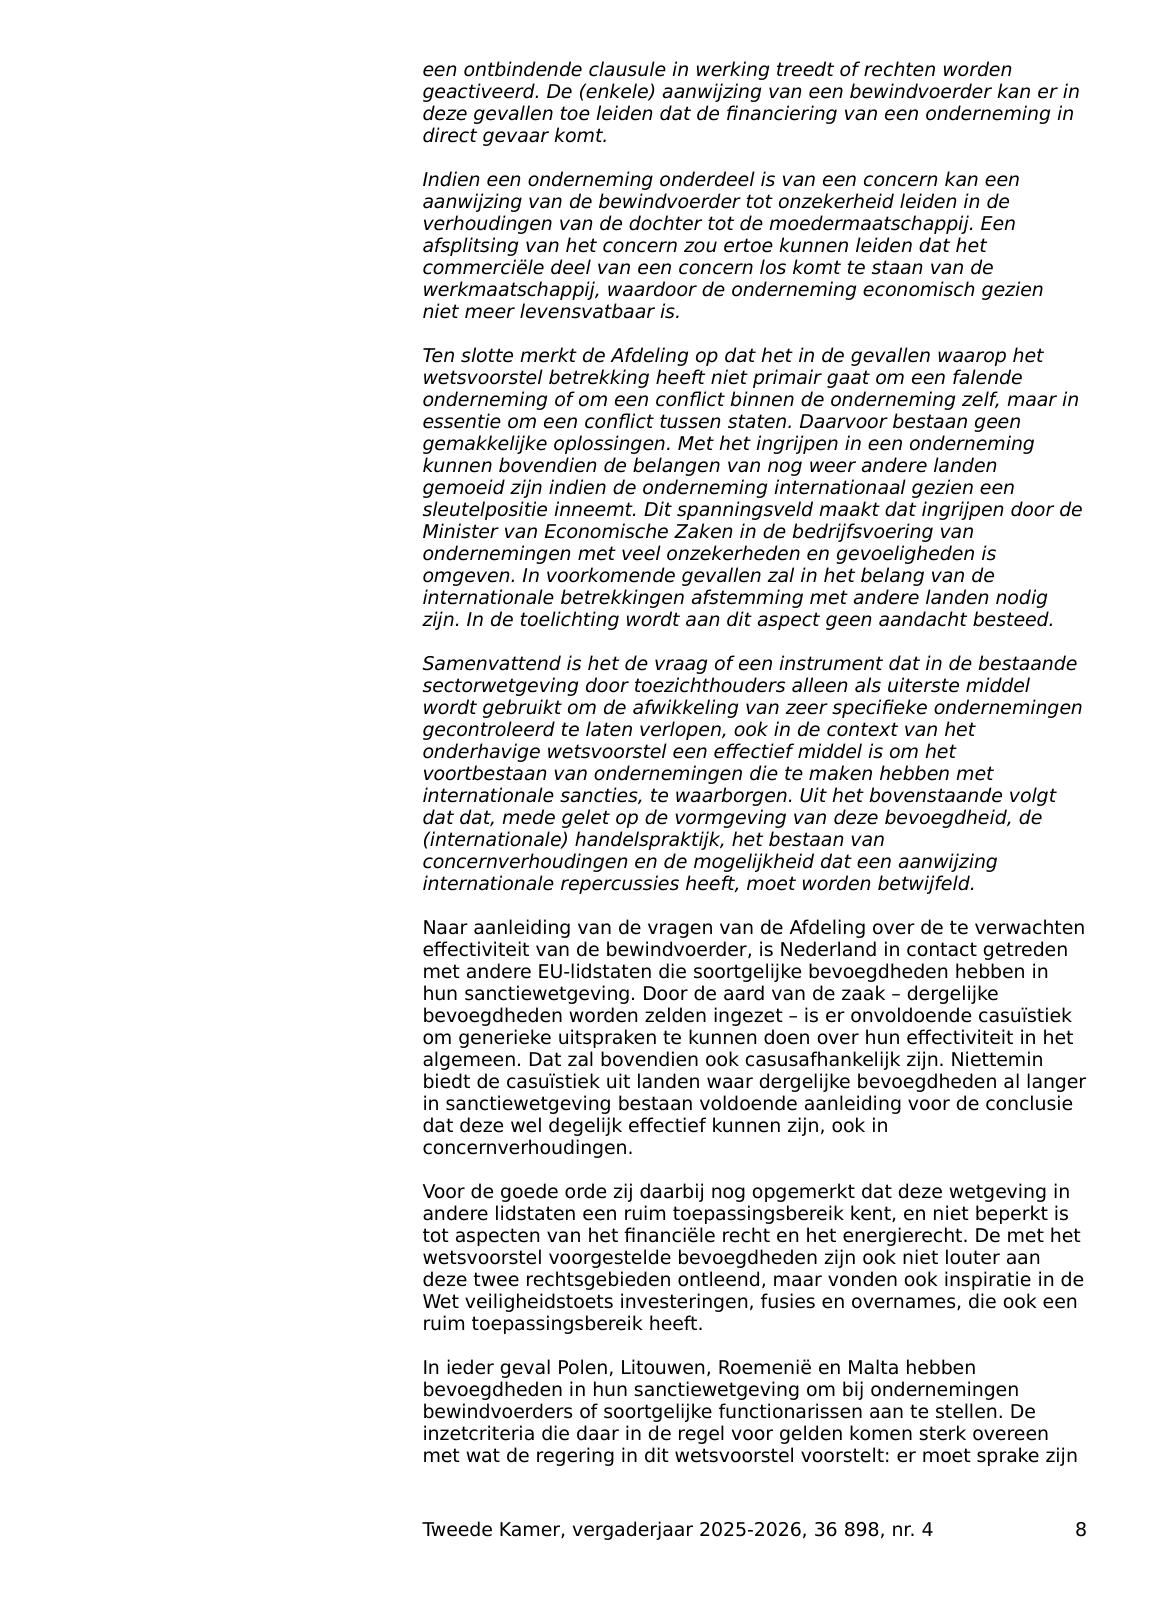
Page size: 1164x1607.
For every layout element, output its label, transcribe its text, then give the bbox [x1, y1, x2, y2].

text Samenvattend is het de vraag of een instrument dat in de bestaande sectorwetgeving door toezichthouders alleen als uiterste middel wordt gebruikt om de afwikkeling van zeer specifieke ondernemingen gecontroleerd te laten verlopen, ook in de context van het onderhavige wetsvoorstel een effectief middel is om het voortbestaan van ondernemingen die te maken hebben met internationale sancties, te waarborgen. Uit het bovenstaande volgt dat dat, mede gelet op de vormgeving van deze bevoegdheid, de (internationale) handelspraktijk, het bestaan van concernverhoudingen en de mogelijkheid dat een aanwijzing internationale repercussies heeft, moet worden betwijfeld. [422, 653, 1087, 895]
text In ieder geval Polen, Litouwen, Roemenië en Malta hebben bevoegdheden in hun sanctiewetgeving om bij ondernemingen bewindvoerders of soortgelijke functionarissen aan te stellen. De inzetcriteria die daar in de regel voor gelden komen sterk overeen met wat de regering in dit wetsvoorstel voorstelt: er moet sprake zijn [422, 1357, 1087, 1467]
text Naar aanleiding van de vragen van de Afdeling over de te verwachten effectiviteit van de bewindvoerder, is Nederland in contact getreden met andere EU-lidstaten die soortgelijke bevoegdheden hebben in hun sanctiewetgeving. Door de aard van de zaak – dergelijke bevoegdheden worden zelden ingezet – is er onvoldoende casuïstiek om generieke uitspraken te kunnen doen over hun effectiviteit in het algemeen. Dat zal bovendien ook casusafhankelijk zijn. Niettemin biedt de casuïstiek uit landen waar dergelijke bevoegdheden al langer in sanctiewetgeving bestaan voldoende aanleiding voor de conclusie dat deze wel degelijk effectief kunnen zijn, ook in concernverhoudingen. [422, 917, 1087, 1159]
text Ten slotte merkt de Afdeling op dat het in de gevallen waarop het wetsvoorstel betrekking heeft niet primair gaat om een falende onderneming of om een conflict binnen de onderneming zelf, maar in essentie om een conflict tussen staten. Daarvoor bestaan geen gemakkelijke oplossingen. Met het ingrijpen in een onderneming kunnen bovendien de belangen van nog weer andere landen gemoeid zijn indien de onderneming internationaal gezien een sleutelpositie inneemt. Dit spanningsveld maakt dat ingrijpen door de Minister van Economische Zaken in de bedrijfsvoering van ondernemingen met veel onzekerheden en gevoeligheden is omgeven. In voorkomende gevallen zal in het belang van de internationale betrekkingen afstemming met andere landen nodig zijn. In de toelichting wordt aan dit aspect geen aandacht besteed. [422, 345, 1087, 631]
text Voor de goede orde zij daarbij nog opgemerkt dat deze wetgeving in andere lidstaten een ruim toepassingsbereik kent, en niet beperkt is tot aspecten van het financiële recht en het energierecht. De met het wetsvoorstel voorgestelde bevoegdheden zijn ook niet louter aan deze twee rechtsgebieden ontleend, maar vonden ook inspiratie in de Wet veiligheidstoets investeringen, fusies en overnames, die ook een ruim toepassingsbereik heeft. [422, 1181, 1087, 1335]
text Indien een onderneming onderdeel is van een concern kan een aanwijzing van de bewindvoerder tot onzekerheid leiden in de verhoudingen van de dochter tot de moedermaatschappij. Een afsplitsing van het concern zou ertoe kunnen leiden dat het commerciële deel van een concern los komt te staan van de werkmaatschappij, waardoor de onderneming economisch gezien niet meer levensvatbaar is. [422, 169, 1087, 323]
text een ontbindende clausule in werking treedt of rechten worden geactiveerd. De (enkele) aanwijzing van een bewindvoerder kan er in deze gevallen toe leiden dat de financiering van een onderneming in direct gevaar komt. [422, 59, 1087, 147]
